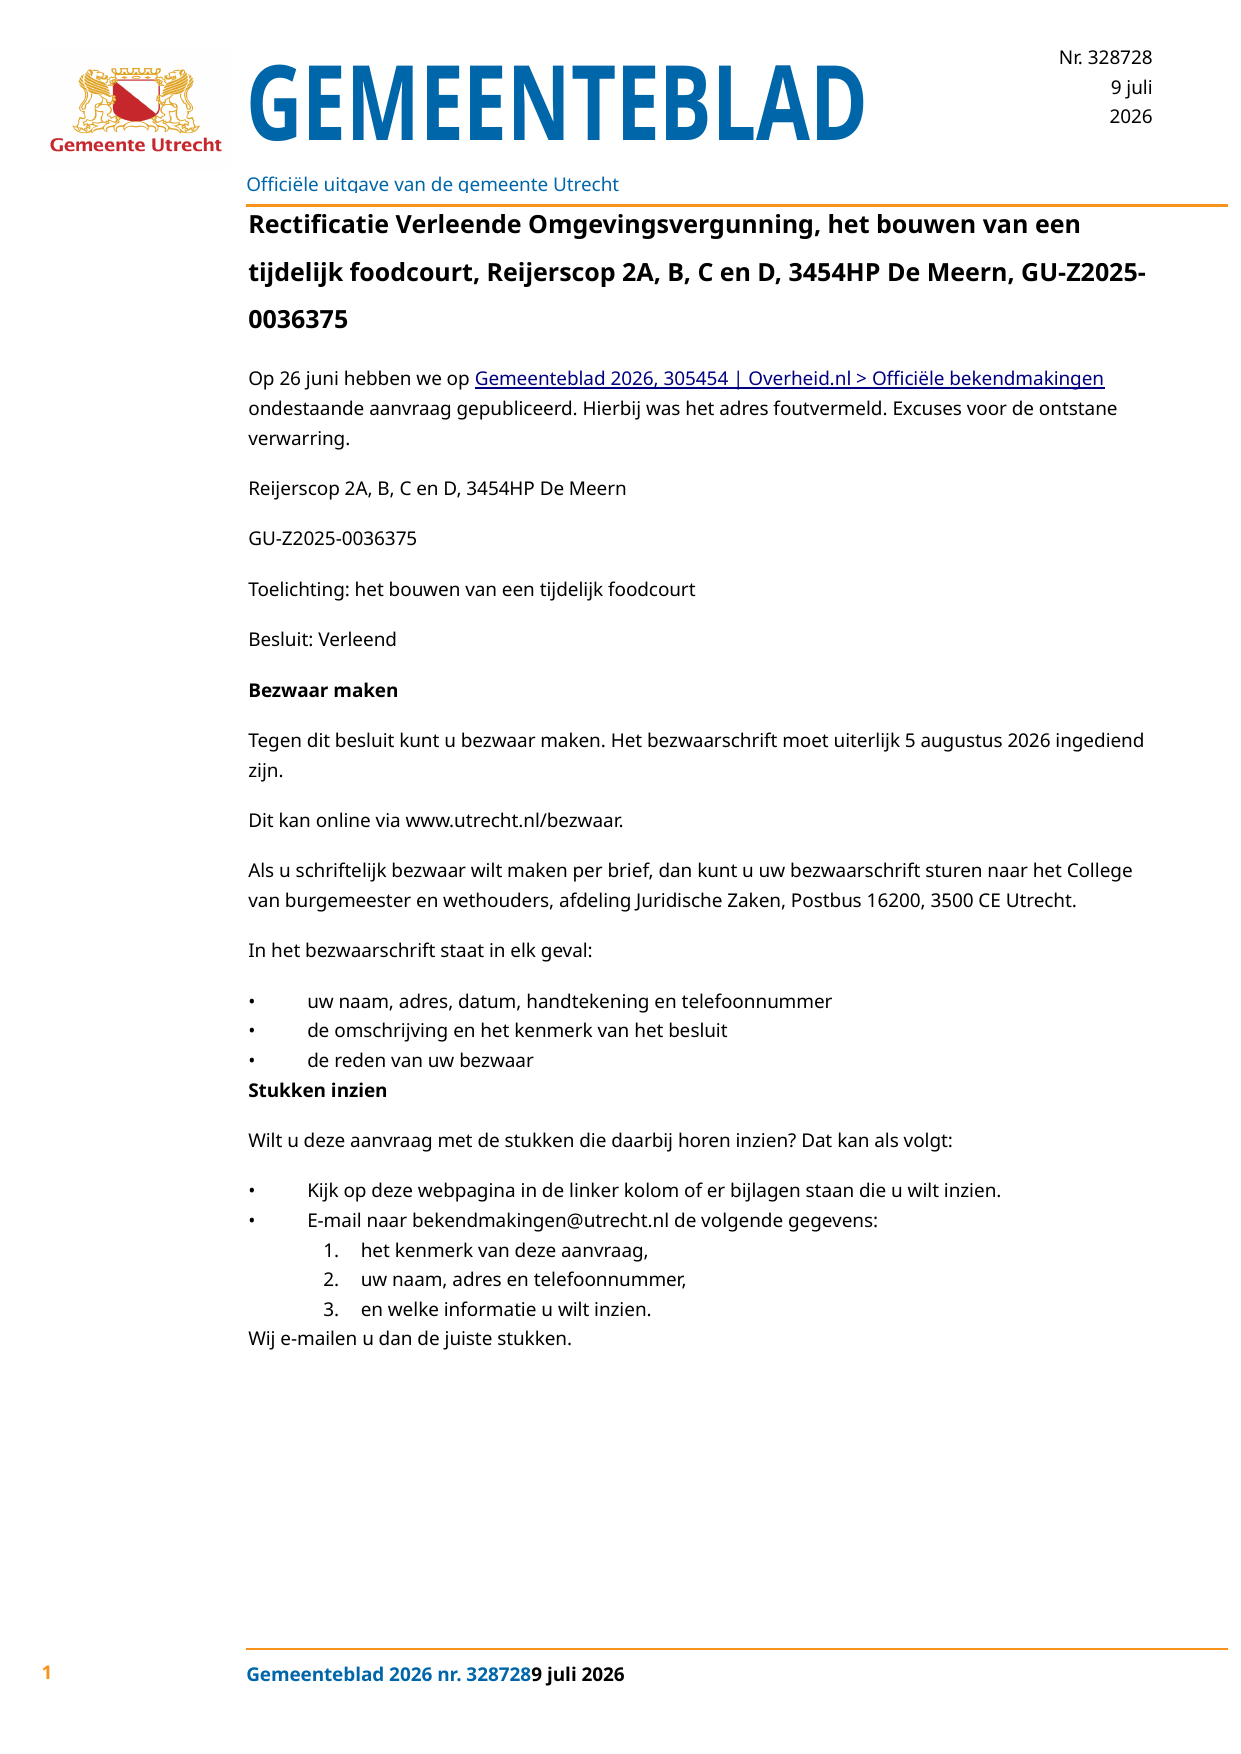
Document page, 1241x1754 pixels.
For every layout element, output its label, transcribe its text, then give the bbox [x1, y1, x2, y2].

text Rectificatie Verleende Omgevingsvergunning, het bouwen van een tijdelijk foodcourt, Reijerscop 2A, B, C en D, 3454HP De Meern, GU-Z2025-0036375 [248, 207, 1152, 336]
text Stukken inzien [248, 1077, 1152, 1102]
text Wilt u deze aanvraag met de stukken die daarbij horen inzien? Dat kan als volgt: [248, 1127, 1152, 1153]
text Als u schriftelijk bezwaar wilt maken per brief, dan kunt u uw bezwaarschrift sturen naar het College van burgemeester en wethouders, afdeling Juridische Zaken, Postbus 16200, 3500 CE Utrecht. [248, 858, 1152, 913]
text GU-Z2025-0036375 [248, 526, 1152, 551]
list uw naam, adres en telefoonnummer, [323, 1266, 1152, 1292]
text Op 26 juni hebben we op Gemeenteblad 2026, 305454 | Overheid.nl > Officiële bekendmakingen ondestaande aanvraag gepubliceerd. Hierbij was het adres foutvermeld. Excuses voor de ontstane verwarring. [248, 366, 1152, 450]
list de reden van uw bezwaar [248, 1047, 1152, 1073]
list uw naam, adres, datum, handtekening en telefoonnummer [248, 988, 1152, 1014]
list het kenmerk van deze aanvraag, [323, 1237, 1152, 1262]
text Reijerscop 2A, B, C en D, 3454HP De Meern [248, 475, 1152, 501]
text Besluit: Verleend [248, 626, 1152, 652]
list E-mail naar bekendmakingen@utrecht.nl de volgende gegevens: [248, 1207, 1152, 1233]
text Wij e-mailen u dan de juiste stukken. [248, 1326, 1152, 1351]
list Kijk op deze webpagina in de linker kolom of er bijlagen staan die u wilt inzien. [248, 1178, 1152, 1203]
list de omschrijving en het kenmerk van het besluit [248, 1018, 1152, 1043]
text In het bezwaarschrift staat in elk geval: [248, 938, 1152, 963]
text Dit kan online via www.utrecht.nl/bezwaar. [248, 807, 1152, 833]
picture [41, 47, 231, 172]
text Tegen dit besluit kunt u bezwaar maken. Het bezwaarschrift moet uiterlijk 5 augustus 2026 ingediend zijn. [248, 727, 1152, 782]
text Toelichting: het bouwen van een tijdelijk foodcourt [248, 576, 1152, 602]
text Bezwaar maken [248, 677, 1152, 702]
list en welke informatie u wilt inzien. [323, 1296, 1152, 1322]
